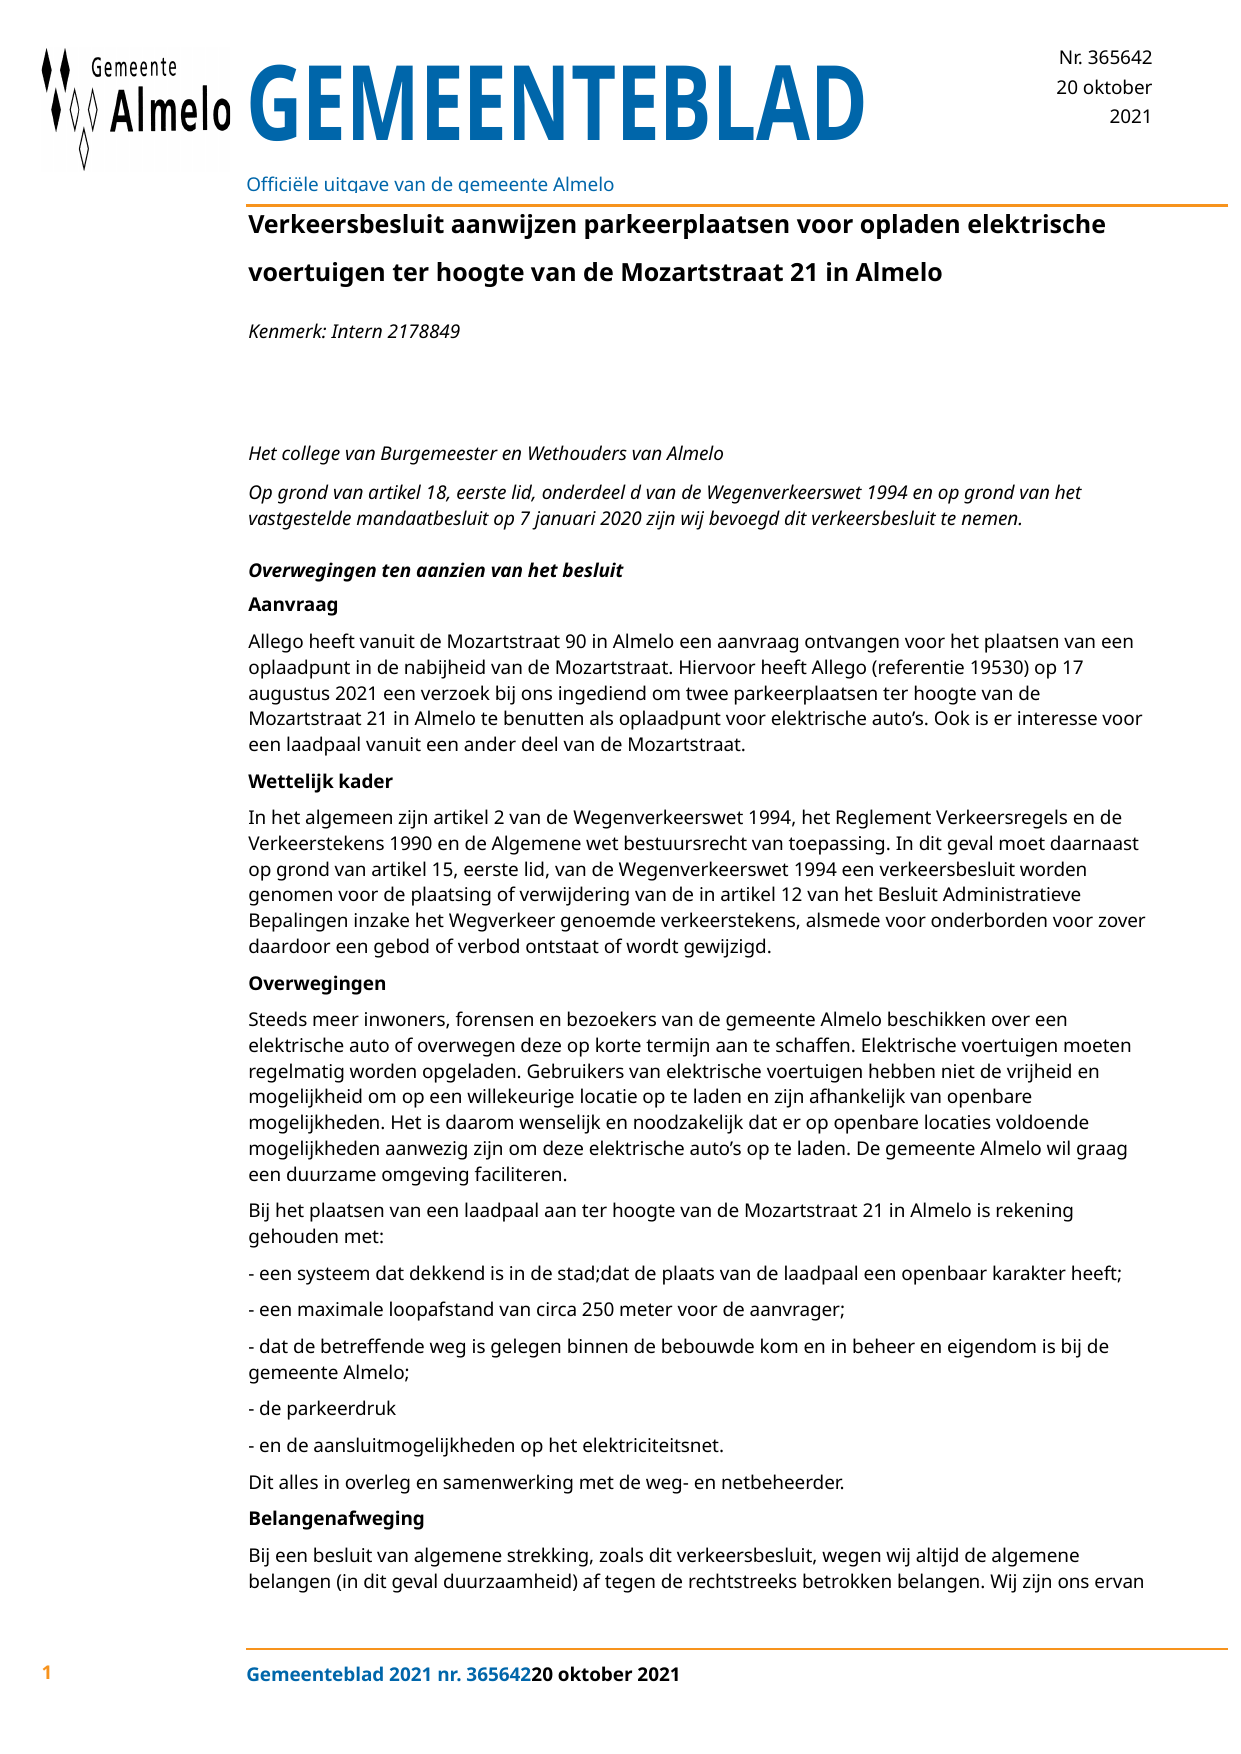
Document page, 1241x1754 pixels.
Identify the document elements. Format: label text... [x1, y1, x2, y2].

text - de parkeerdruk [248, 1396, 1152, 1421]
text Bij het plaatsen van een laadpaal aan ter hoogte van de Mozartstraat 21 in Almelo is rekening gehouden met: [248, 1197, 1152, 1249]
text Bij een besluit van algemene strekking, zoals dit verkeersbesluit, wegen wij altijd de algemene belangen (in dit geval duurzaamheid) af tegen de rechtstreeks betrokken belangen. Wij zijn ons ervan [248, 1542, 1152, 1594]
picture [41, 47, 231, 172]
text - en de aansluitmogelijkheden op het elektriciteitsnet. [248, 1432, 1152, 1458]
text Op grond van artikel 18, eerste lid, onderdeel d van de Wegenverkeerswet 1994 en op grond van het vastgestelde mandaatbesluit op 7 januari 2020 zijn wij bevoegd dit verkeersbesluit te nemen. [248, 479, 1152, 530]
text - een systeem dat dekkend is in de stad;dat de plaats van de laadpaal een openbaar karakter heeft; [248, 1260, 1152, 1286]
text Overwegingen [248, 970, 1152, 996]
text Wettelijk kader [248, 768, 1152, 793]
text In het algemeen zijn artikel 2 van de Wegenverkeerswet 1994, het Reglement Verkeersregels en de Verkeerstekens 1990 en de Algemene wet bestuursrecht van toepassing. In dit geval moet daarnaast op grond van artikel 15, eerste lid, van de Wegenverkeerswet 1994 een verkeersbesluit worden genomen voor de plaatsing of verwijdering van de in artikel 12 van het Besluit Administratieve Bepalingen inzake het Wegverkeer genoemde verkeerstekens, alsmede voor onderborden voor zover daardoor een gebod of verbod ontstaat of wordt gewijzigd. [248, 804, 1152, 959]
text - dat de betreffende weg is gelegen binnen de bebouwde kom en in beheer en eigendom is bij de gemeente Almelo; [248, 1333, 1152, 1385]
text - een maximale loopafstand van circa 250 meter voor de aanvrager; [248, 1297, 1152, 1322]
text Dit alles in overleg en samenwerking met de weg- en netbeheerder. [248, 1469, 1152, 1495]
text Allego heeft vanuit de Mozartstraat 90 in Almelo een aanvraag ontvangen voor het plaatsen van een oplaadpunt in de nabijheid van de Mozartstraat. Hiervoor heeft Allego (referentie 19530) op 17 augustus 2021 een verzoek bij ons ingediend om twee parkeerplaatsen ter hoogte van de Mozartstraat 21 in Almelo te benutten als oplaadpunt voor elektrische auto’s. Ook is er interesse voor een laadpaal vanuit een ander deel van de Mozartstraat. [248, 628, 1152, 757]
text Overwegingen ten aanzien van het besluit [248, 557, 1152, 583]
text Aanvraag [248, 592, 1152, 617]
text Verkeersbesluit aanwijzen parkeerplaatsen voor opladen elektrische voertuigen ter hoogte van de Mozartstraat 21 in Almelo [248, 207, 1152, 288]
text Kenmerk: Intern 2178849 [248, 318, 1152, 344]
text Steeds meer inwoners, forensen en bezoekers van de gemeente Almelo beschikken over een elektrische auto of overwegen deze op korte termijn aan te schaffen. Elektrische voertuigen moeten regelmatig worden opgeladen. Gebruikers van elektrische voertuigen hebben niet de vrijheid en mogelijkheid om op een willekeurige locatie op te laden en zijn afhankelijk van openbare mogelijkheden. Het is daarom wenselijk en noodzakelijk dat er op openbare locaties voldoende mogelijkheden aanwezig zijn om deze elektrische auto’s op te laden. De gemeente Almelo wil graag een duurzame omgeving faciliteren. [248, 1006, 1152, 1187]
text Belangenafweging [248, 1506, 1152, 1531]
text Het college van Burgemeester en Wethouders van Almelo [248, 440, 1152, 465]
